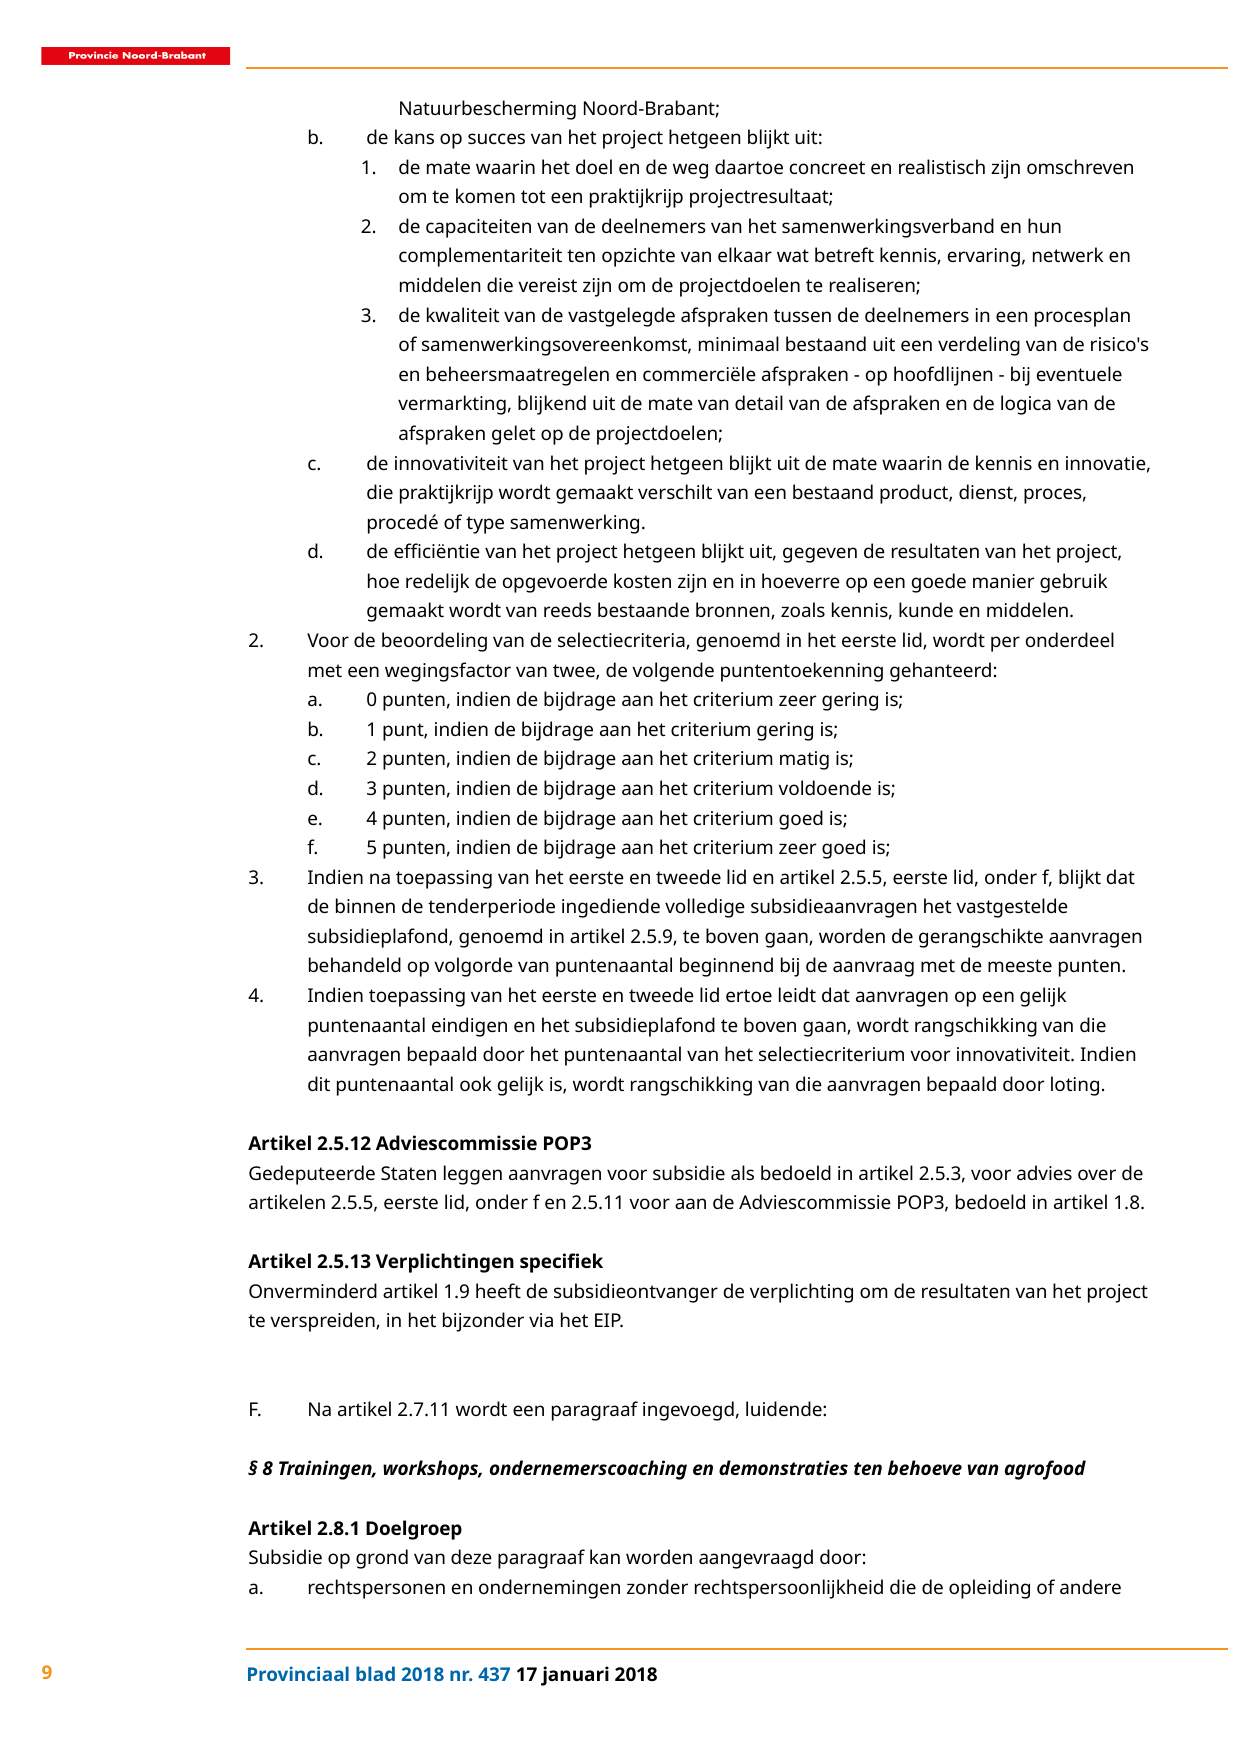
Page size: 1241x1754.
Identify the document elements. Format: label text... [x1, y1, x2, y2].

list de kwaliteit van de vastgelegde afspraken tussen de deelnemers in een procesplan of samenwerkingsovereenkomst, minimaal bestaand uit een verdeling van de risico's en beheersmaatregelen en commerciële afspraken - op hoofdlijnen - bij eventuele vermarkting, blijkend uit de mate van detail van de afspraken en de logica van de afspraken gelet op de projectdoelen; [361, 302, 1152, 446]
list de mate waarin het doel en de weg daartoe concreet en realistisch zijn omschreven om te komen tot een praktijkrijp projectresultaat; [361, 154, 1152, 209]
list de innovativiteit van het project hetgeen blijkt uit de mate waarin de kennis en innovatie, die praktijkrijp wordt gemaakt verschilt van een bestaand product, dienst, proces, procedé of type samenwerking. [307, 450, 1152, 535]
list 4 punten, indien de bijdrage aan het criterium goed is; [307, 805, 1152, 831]
list Indien toepassing van het eerste en tweede lid ertoe leidt dat aanvragen op een gelijk puntenaantal eindigen en het subsidieplafond te boven gaan, wordt rangschikking van die aanvragen bepaald door het puntenaantal van het selectiecriterium voor innovativiteit. Indien dit puntenaantal ook gelijk is, wordt rangschikking van die aanvragen bepaald door loting. [248, 982, 1152, 1097]
picture [41, 47, 231, 65]
list 1 punt, indien de bijdrage aan het criterium gering is; [307, 716, 1152, 742]
list Indien na toepassing van het eerste en tweede lid en artikel 2.5.5, eerste lid, onder f, blijkt dat de binnen de tenderperiode ingediende volledige subsidieaanvragen het vastgestelde subsidieplafond, genoemd in artikel 2.5.9, te boven gaan, worden de gerangschikte aanvragen behandeld op volgorde van puntenaantal beginnend bij de aanvraag met de meeste punten. [248, 864, 1152, 978]
text Artikel 2.5.12 Adviescommissie POP3 [248, 1130, 1152, 1156]
text § 8 Trainingen, workshops, ondernemerscoaching en demonstraties ten behoeve van agrofood [248, 1456, 1152, 1481]
text Subsidie op grond van deze paragraaf kan worden aangevraagd door: [248, 1544, 1152, 1570]
list rechtspersonen en ondernemingen zonder rechtspersoonlijkheid die de opleiding of andere [248, 1574, 1152, 1600]
list Natuurbescherming Noord-Brabant; [361, 95, 1152, 121]
list de kans op succes van het project hetgeen blijkt uit: [307, 124, 1152, 150]
text Gedeputeerde Staten leggen aanvragen voor subsidie als bedoeld in artikel 2.5.3, voor advies over de artikelen 2.5.5, eerste lid, onder f en 2.5.11 voor aan de Adviescommissie POP3, bedoeld in artikel 1.8. [248, 1160, 1152, 1215]
text Onverminderd artikel 1.9 heeft de subsidieontvanger de verplichting om de resultaten van het project te verspreiden, in het bijzonder via het EIP. [248, 1278, 1152, 1333]
text Artikel 2.8.1 Doelgroep [248, 1515, 1152, 1541]
list 0 punten, indien de bijdrage aan het criterium zeer gering is; [307, 686, 1152, 712]
list 5 punten, indien de bijdrage aan het criterium zeer goed is; [307, 834, 1152, 860]
text Artikel 2.5.13 Verplichtingen specifiek [248, 1248, 1152, 1274]
list de efficiëntie van het project hetgeen blijkt uit, gegeven de resultaten van het project, hoe redelijk de opgevoerde kosten zijn en in hoeverre op een goede manier gebruik gemaakt wordt van reeds bestaande bronnen, zoals kennis, kunde en middelen. [307, 538, 1152, 623]
list de capaciteiten van de deelnemers van het samenwerkingsverband en hun complementariteit ten opzichte van elkaar wat betreft kennis, ervaring, netwerk en middelen die vereist zijn om de projectdoelen te realiseren; [361, 213, 1152, 298]
list 3 punten, indien de bijdrage aan het criterium voldoende is; [307, 775, 1152, 801]
list Na artikel 2.7.11 wordt een paragraaf ingevoegd, luidende: [248, 1396, 1152, 1422]
list Voor de beoordeling van de selectiecriteria, genoemd in het eerste lid, wordt per onderdeel met een wegingsfactor van twee, de volgende puntentoekenning gehanteerd: [248, 627, 1152, 683]
list 2 punten, indien de bijdrage aan het criterium matig is; [307, 746, 1152, 771]
